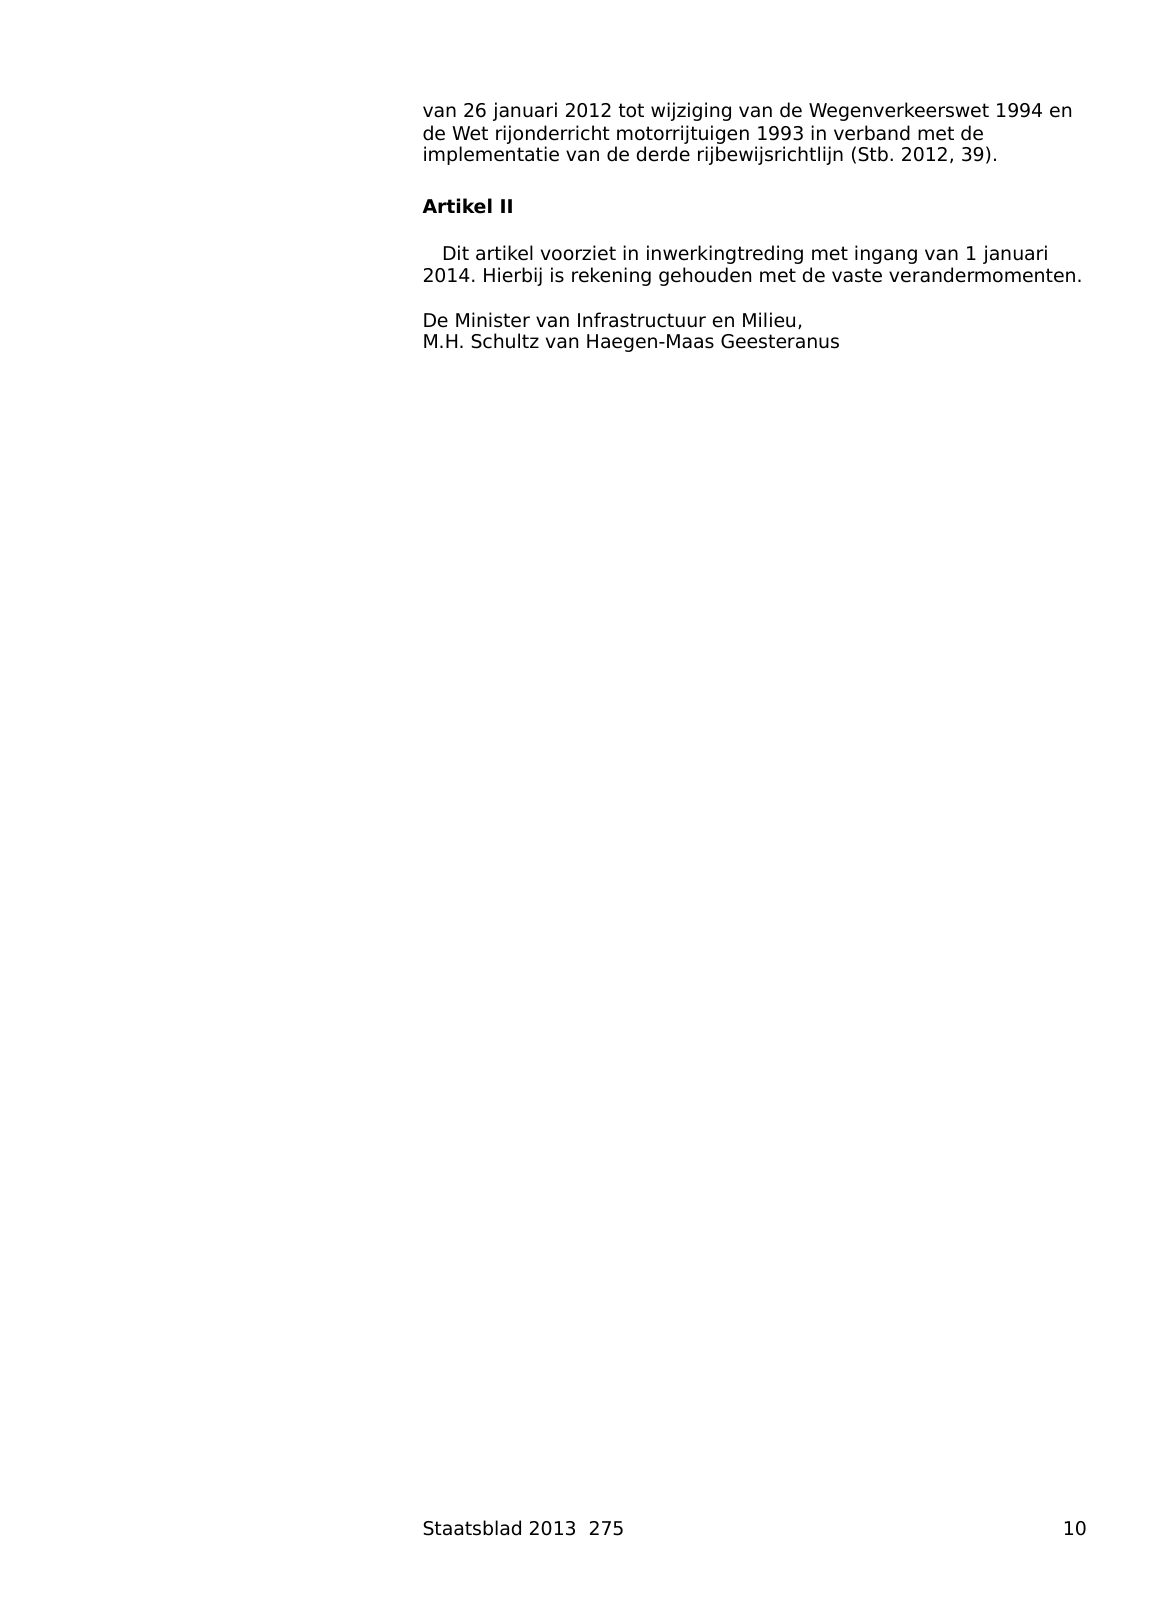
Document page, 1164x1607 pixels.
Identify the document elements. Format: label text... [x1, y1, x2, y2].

text De Minister van Infrastructuur en Milieu, M.H. Schultz van Haegen-Maas Geesteranus [422, 309, 1087, 353]
subtitle Artikel II [422, 196, 1087, 218]
text van 26 januari 2012 tot wijziging van de Wegenverkeerswet 1994 en de Wet rijonderricht motorrijtuigen 1993 in verband met de implementatie van de derde rijbewijsrichtlijn (Stb. 2012, 39). [422, 100, 1087, 166]
text Dit artikel voorziet in inwerkingtreding met ingang van 1 januari 2014. Hierbij is rekening gehouden met de vaste verandermomenten. [422, 243, 1087, 287]
